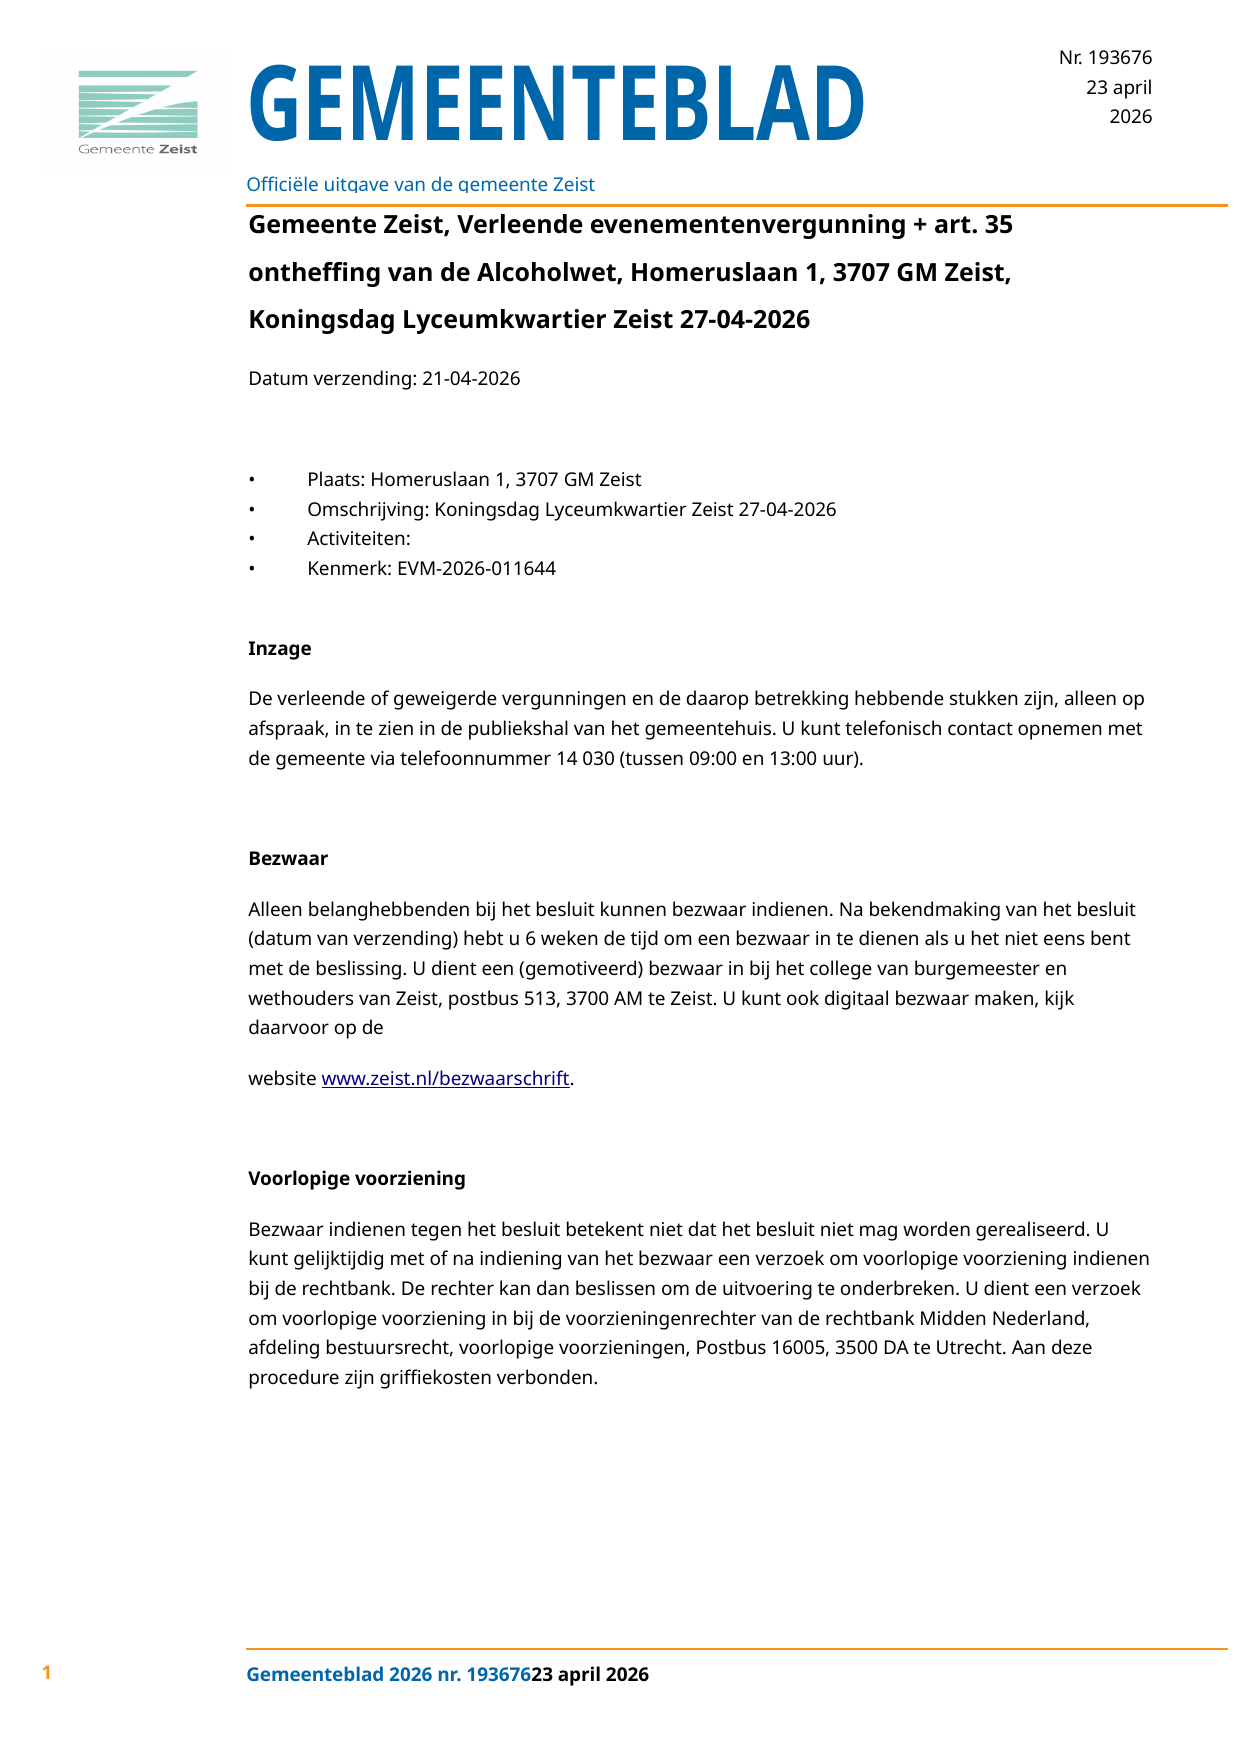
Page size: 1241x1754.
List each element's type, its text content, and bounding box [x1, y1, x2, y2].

text Alleen belanghebbenden bij het besluit kunnen bezwaar indienen. Na bekendmaking van het besluit (datum van verzending) hebt u 6 weken de tijd om een bezwaar in te dienen als u het niet eens bent met de beslissing. U dient een (gemotiveerd) bezwaar in bij het college van burgemeester en wethouders van Zeist, postbus 513, 3700 AM te Zeist. U kunt ook digitaal bezwaar maken, kijk daarvoor op de [248, 896, 1152, 1040]
picture [41, 47, 231, 172]
list Plaats: Homeruslaan 1, 3707 GM Zeist [248, 466, 1152, 492]
text Inzage [248, 635, 1152, 661]
text website www.zeist.nl/bezwaarschrift. [248, 1065, 1152, 1090]
text De verleende of geweigerde vergunningen en de daarop betrekking hebbende stukken zijn, alleen op afspraak, in te zien in de publiekshal van het gemeentehuis. U kunt telefonisch contact opnemen met de gemeente via telefoonnummer 14 030 (tussen 09:00 en 13:00 uur). [248, 686, 1152, 770]
text Bezwaar indienen tegen het besluit betekent niet dat het besluit niet mag worden gerealiseerd. U kunt gelijktijdig met of na indiening van het bezwaar een verzoek om voorlopige voorziening indienen bij de rechtbank. De rechter kan dan beslissen om de uitvoering te onderbreken. U dient een verzoek om voorlopige voorziening in bij de voorzieningenrechter van de rechtbank Midden Nederland, afdeling bestuursrecht, voorlopige voorzieningen, Postbus 16005, 3500 DA te Utrecht. Aan deze procedure zijn griffiekosten verbonden. [248, 1216, 1152, 1389]
text Gemeente Zeist, Verleende evenementenvergunning + art. 35 ontheffing van de Alcoholwet, Homeruslaan 1, 3707 GM Zeist, Koningsdag Lyceumkwartier Zeist 27-04-2026 [248, 207, 1152, 336]
text Bezwaar [248, 846, 1152, 871]
text Voorlopige voorziening [248, 1166, 1152, 1191]
list Omschrijving: Koningsdag Lyceumkwartier Zeist 27-04-2026 [248, 496, 1152, 522]
list Activiteiten: [248, 526, 1152, 551]
text Datum verzending: 21-04-2026 [248, 366, 1152, 391]
list Kenmerk: EVM-2026-011644 [248, 555, 1152, 581]
